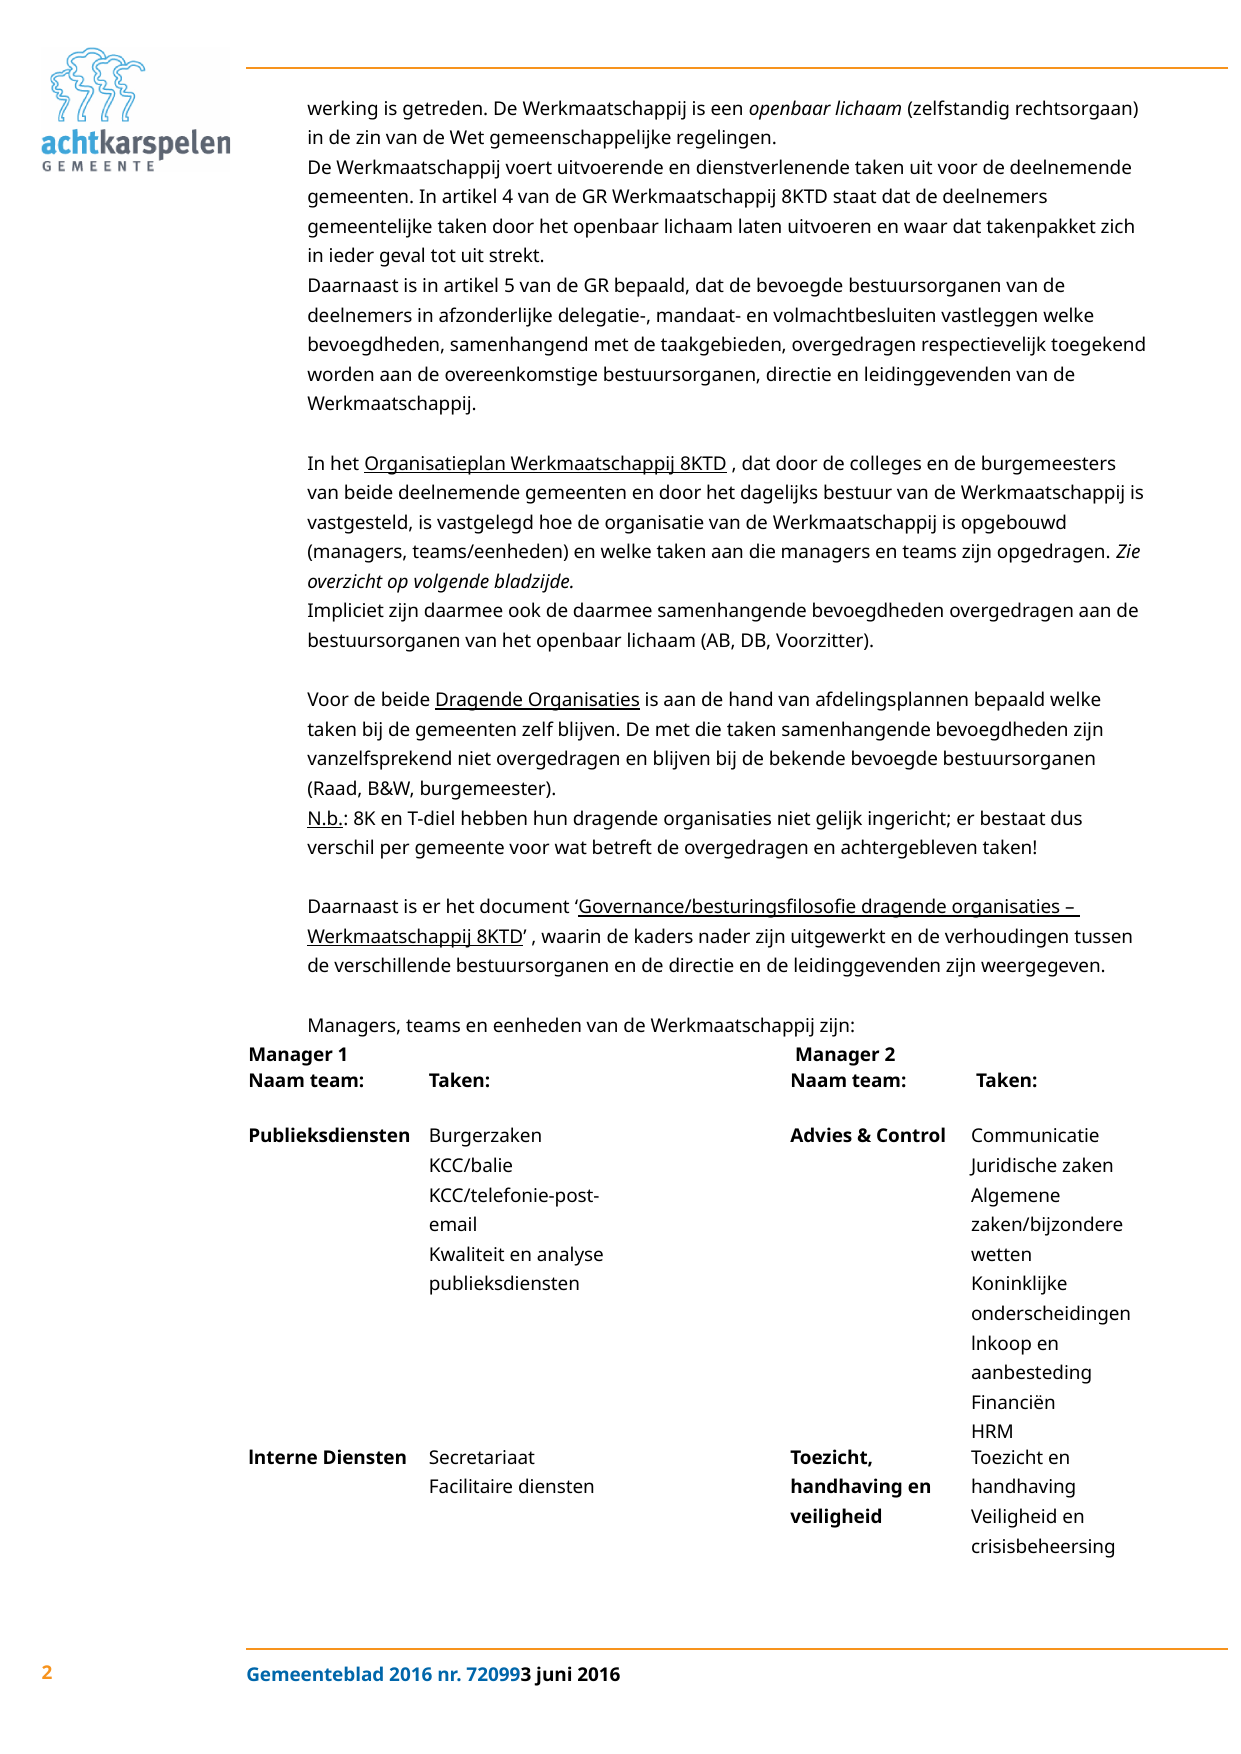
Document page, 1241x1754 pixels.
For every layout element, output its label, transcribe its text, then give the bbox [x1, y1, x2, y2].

table_cell Toezicht, handhaving en veiligheid [790, 1444, 971, 1559]
table_cell Toezicht en handhaving Veiligheid en crisisbeheersing [971, 1444, 1152, 1559]
table_header [429, 1042, 609, 1067]
table_cell [609, 1123, 790, 1444]
list De Werkmaatschappij voert uitvoerende en dienstverlenende taken uit voor de deelnemende gemeenten. In artikel 4 van de GR Werkmaatschappij 8KTD staat dat de deelnemers gemeentelijke taken door het openbaar lichaam laten uitvoeren en waar dat takenpakket zich in ieder geval tot uit strekt. [248, 154, 1152, 268]
list N.b.: 8K en T-diel hebben hun dragende organisaties niet gelijk ingericht; er bestaat dus verschil per gemeente voor wat betreft de overgedragen en achtergebleven taken! [248, 805, 1152, 860]
list Managers, teams en eenheden van de Werkmaatschappij zijn: [248, 1012, 1152, 1038]
table_cell Secretariaat Facilitaire diensten [429, 1444, 609, 1559]
list In het Organisatieplan Werkmaatschappij 8KTD , dat door de colleges en de burgemeesters van beide deelnemende gemeenten en door het dagelijks bestuur van de Werkmaatschappij is vastgesteld, is vastgelegd hoe de organisatie van de Werkmaatschappij is opgebouwd (managers, teams/eenheden) en welke taken aan die managers en teams zijn opgedragen. Zie overzicht op volgende bladzijde. [248, 450, 1152, 594]
list Impliciet zijn daarmee ook de daarmee samenhangende bevoegdheden overgedragen aan de bestuursorganen van het openbaar lichaam (AB, DB, Voorzitter). [248, 598, 1152, 653]
table_cell Naam team: [790, 1067, 971, 1123]
list Voor de beide Dragende Organisaties is aan de hand van afdelingsplannen bepaald welke taken bij de gemeenten zelf blijven. De met die taken samenhangende bevoegdheden zijn vanzelfsprekend niet overgedragen en blijven bij de bekende bevoegde bestuursorganen (Raad, B&W, burgemeester). [248, 686, 1152, 801]
list werking is getreden. De Werkmaatschappij is een openbaar lichaam (zelfstandig rechtsorgaan) in de zin van de Wet gemeenschappelijke regelingen. [248, 95, 1152, 150]
table_cell [609, 1067, 790, 1123]
list Daarnaast is in artikel 5 van de GR bepaald, dat de bevoegde bestuursorganen van de deelnemers in afzonderlijke delegatie-, mandaat- en volmachtbesluiten vastleggen welke bevoegdheden, samenhangend met de taakgebieden, overgedragen respectievelijk toegekend worden aan de overeenkomstige bestuursorganen, directie en leidinggevenden van de Werkmaatschappij. [248, 272, 1152, 416]
list Daarnaast is er het document ‘Governance/besturingsfilosofie dragende organisaties – Werkmaatschappij 8KTD’ , waarin de kaders nader zijn uitgewerkt en de verhoudingen tussen de verschillende bestuursorganen en de directie en de leidinggevenden zijn weergegeven. [248, 893, 1152, 978]
table_cell Publieksdiensten [248, 1123, 429, 1444]
table_cell Taken: [429, 1067, 609, 1123]
table_cell Communicatie Juridische zaken Algemene zaken/bijzondere wetten Koninklijke onderscheidingen lnkoop en aanbesteding Financiën HRM [971, 1123, 1152, 1444]
table_header [971, 1042, 1152, 1067]
table_header Manager 2 [790, 1042, 971, 1067]
table_cell [609, 1444, 790, 1559]
table_header Manager 1 [248, 1042, 429, 1067]
picture [41, 47, 231, 172]
table_cell Advies & Control [790, 1123, 971, 1444]
table_cell Burgerzaken KCC/balie KCC/telefonie-post-email Kwaliteit en analyse publieksdiensten [429, 1123, 609, 1444]
table_cell Taken: [971, 1067, 1152, 1123]
table_cell Naam team: [248, 1067, 429, 1123]
table_header [609, 1042, 790, 1067]
table_cell lnterne Diensten [248, 1444, 429, 1559]
